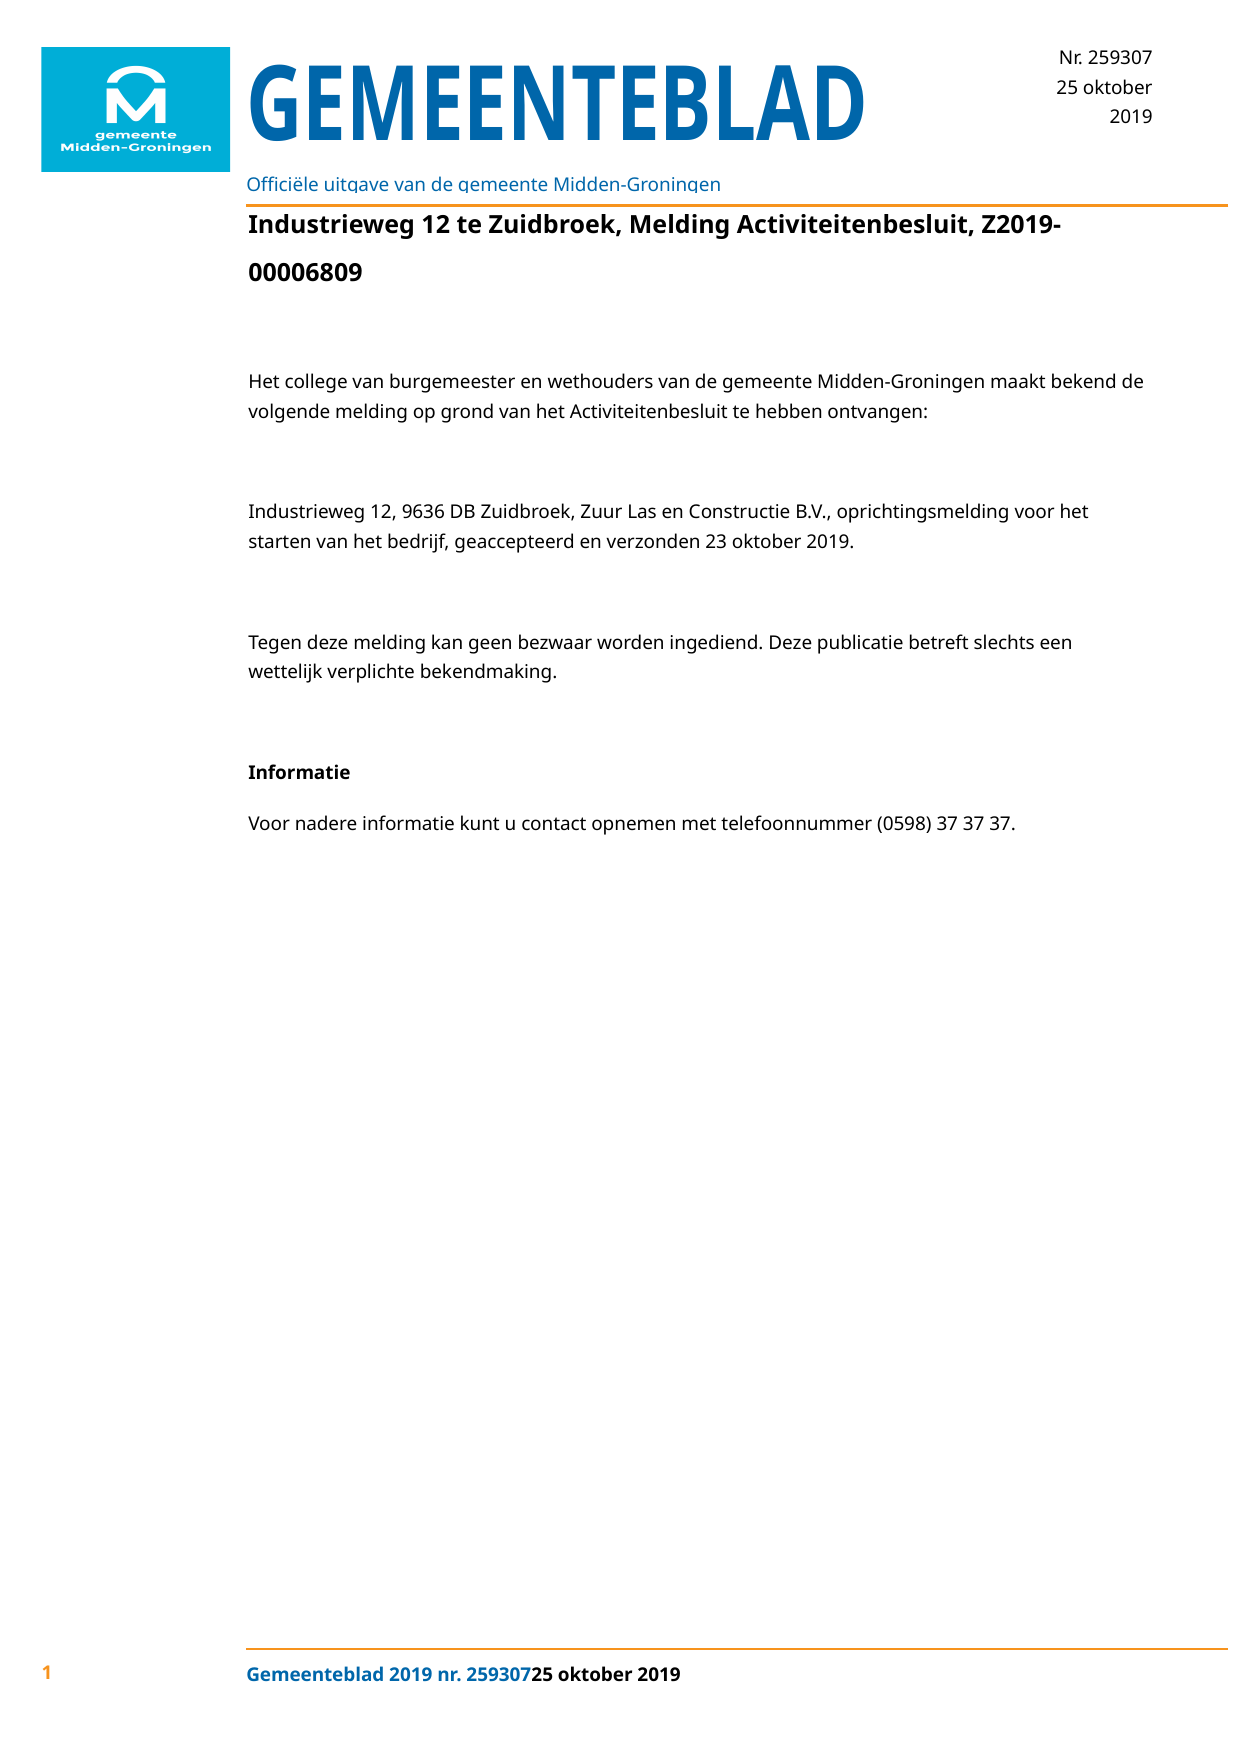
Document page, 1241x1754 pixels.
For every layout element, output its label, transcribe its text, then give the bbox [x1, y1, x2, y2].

text Voor nadere informatie kunt u contact opnemen met telefoonnummer (0598) 37 37 37. [248, 810, 1152, 836]
picture [184, 146, 190, 153]
picture [108, 66, 164, 82]
text Industrieweg 12, 9636 DB Zuidbroek, Zuur Las en Constructie B.V., oprichtingsmelding voor het starten van het bedrijf, geaccepteerd en verzonden 23 oktober 2019. [248, 499, 1152, 554]
text Informatie [248, 759, 1152, 785]
picture [107, 89, 165, 122]
text Het college van burgemeester en wethouders van de gemeente Midden-Groningen maakt bekend de volgende melding op grond van het Activiteitenbesluit te hebben ontvangen: [248, 368, 1152, 424]
text Industrieweg 12 te Zuidbroek, Melding Activiteitenbesluit, Z2019-00006809 [248, 207, 1152, 288]
text Tegen deze melding kan geen bezwaar worden ingediend. Deze publicatie betreft slechts een wettelijk verplichte bekendmaking. [248, 629, 1152, 684]
